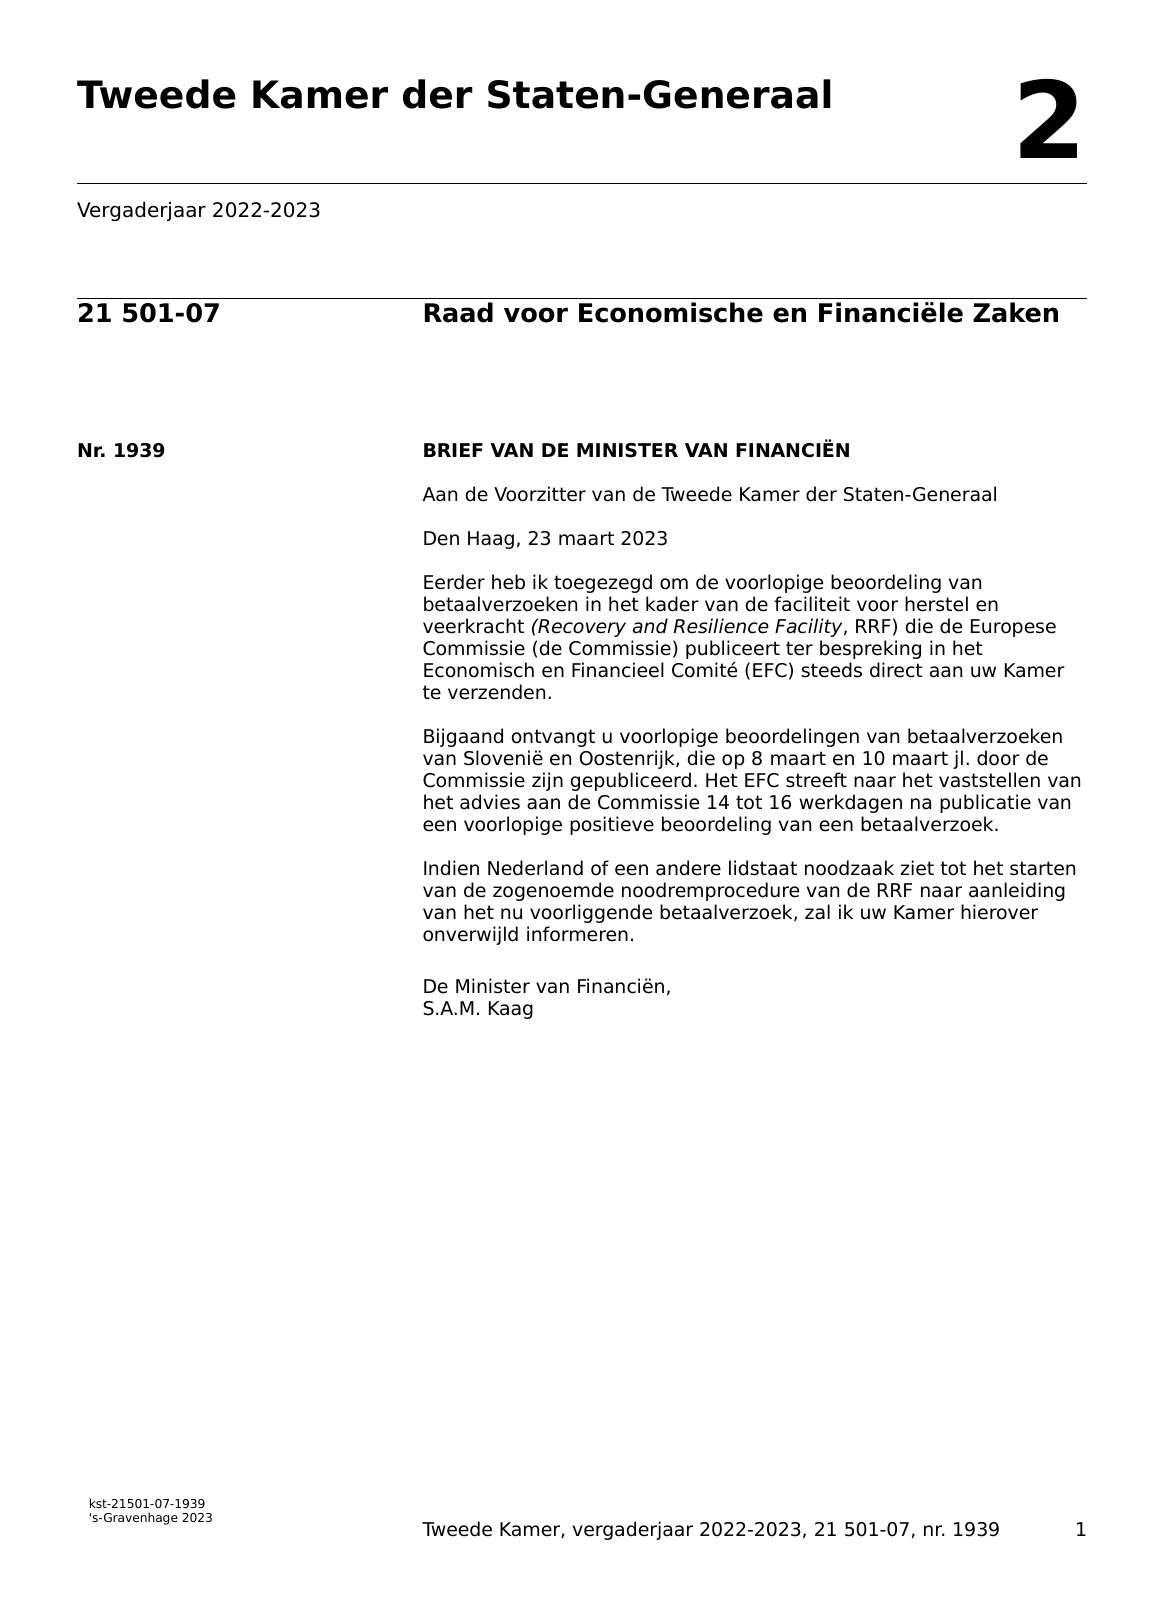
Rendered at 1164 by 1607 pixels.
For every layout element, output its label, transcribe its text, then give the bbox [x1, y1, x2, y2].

text De Minister van Financiën, S.A.M. Kaag [422, 976, 1087, 1020]
table_cell Vergaderjaar 2022-2023 [77, 184, 1087, 298]
text Bijgaand ontvangt u voorlopige beoordelingen van betaalverzoeken van Slovenië en Oostenrijk, die op 8 maart en 10 maart jl. door de Commissie zijn gepubliceerd. Het EFC streeft naar het vaststellen van het advies aan de Commissie 14 tot 16 werkdagen na publicatie van een voorlopige positieve beoordeling van een betaalverzoek. [422, 726, 1087, 836]
subtitle Nr. 1939 BRIEF VAN DE MINISTER VAN FINANCIËN [77, 440, 1087, 462]
text Eerder heb ik toegezegd om de voorlopige beoordeling van betaalverzoeken in het kader van de faciliteit voor herstel en veerkracht (Recovery and Resilience Facility, RRF) die de Europese Commissie (de Commissie) publiceert ter bespreking in het Economisch en Financieel Comité (EFC) steeds direct aan uw Kamer te verzenden. [422, 572, 1087, 704]
text 's-Gravenhage 2023 [88, 1511, 323, 1525]
text Aan de Voorzitter van de Tweede Kamer der Staten-Generaal [422, 484, 1087, 506]
text kst-21501-07-1939 [88, 1497, 323, 1511]
subtitle 21 501-07 Raad voor Economische en Financiële Zaken [77, 299, 1087, 329]
table_header Tweede Kamer der Staten-Generaal [77, 59, 886, 183]
text Indien Nederland of een andere lidstaat noodzaak ziet tot het starten van de zogenoemde noodremprocedure van de RRF naar aanleiding van het nu voorliggende betaalverzoek, zal ik uw Kamer hierover onverwijld informeren. [422, 858, 1087, 946]
table_header 2 [886, 59, 1087, 183]
text Den Haag, 23 maart 2023 [422, 528, 1087, 550]
